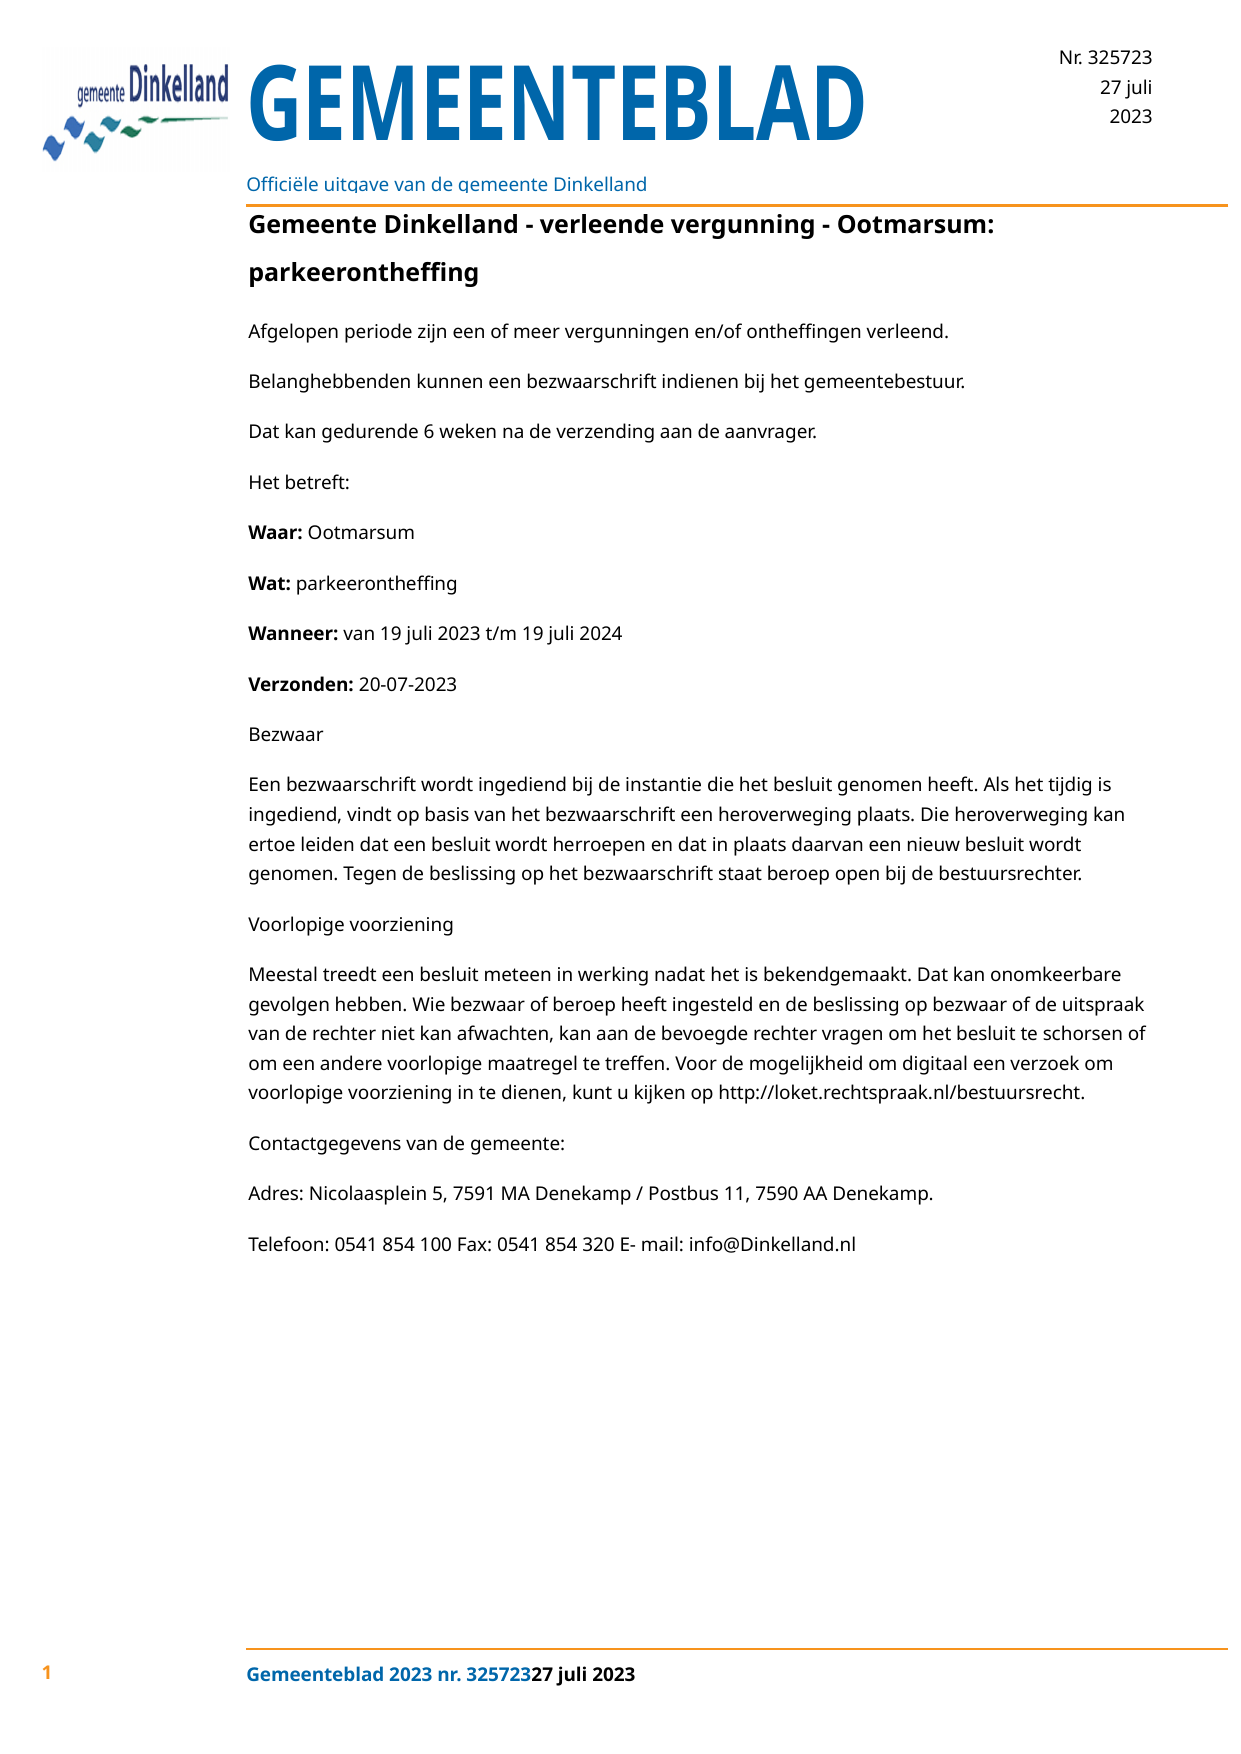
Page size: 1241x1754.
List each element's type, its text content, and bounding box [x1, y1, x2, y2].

text Waar: Ootmarsum [248, 519, 1152, 545]
text Voorlopige voorziening [248, 911, 1152, 937]
text Bezwaar [248, 721, 1152, 747]
text Telefoon: 0541 854 100 Fax: 0541 854 320 E- mail: info@Dinkelland.nl [248, 1231, 1152, 1257]
text Het betreft: [248, 469, 1152, 495]
text Adres: Nicolaasplein 5, 7591 MA Denekamp / Postbus 11, 7590 AA Denekamp. [248, 1180, 1152, 1206]
text Wat: parkeerontheffing [248, 570, 1152, 596]
text Dat kan gedurende 6 weken na de verzending aan de aanvrager. [248, 419, 1152, 444]
text Belanghebbenden kunnen een bezwaarschrift indienen bij het gemeentebestuur. [248, 368, 1152, 394]
text Afgelopen periode zijn een of meer vergunningen en/of ontheffingen verleend. [248, 318, 1152, 344]
text Contactgegevens van de gemeente: [248, 1130, 1152, 1156]
text Verzonden: 20-07-2023 [248, 671, 1152, 697]
text Gemeente Dinkelland - verleende vergunning - Ootmarsum: parkeerontheffing [248, 207, 1152, 288]
text Meestal treedt een besluit meteen in werking nadat het is bekendgemaakt. Dat kan onomkeerbare gevolgen hebben. Wie bezwaar of beroep heeft ingesteld en de beslissing op bezwaar of de uitspraak van de rechter niet kan afwachten, kan aan de bevoegde rechter vragen om het besluit te schorsen of om een andere voorlopige maatregel te treffen. Voor de mogelijkheid om digitaal een verzoek om voorlopige voorziening in te dienen, kunt u kijken op http://loket.rechtspraak.nl/bestuursrecht. [248, 961, 1152, 1105]
picture [41, 47, 231, 172]
text Een bezwaarschrift wordt ingediend bij de instantie die het besluit genomen heeft. Als het tijdig is ingediend, vindt op basis van het bezwaarschrift een heroverweging plaats. Die heroverweging kan ertoe leiden dat een besluit wordt herroepen en dat in plaats daarvan een nieuw besluit wordt genomen. Tegen de beslissing op het bezwaarschrift staat beroep open bij de bestuursrechter. [248, 772, 1152, 886]
text Wanneer: van 19 juli 2023 t/m 19 juli 2024 [248, 620, 1152, 646]
